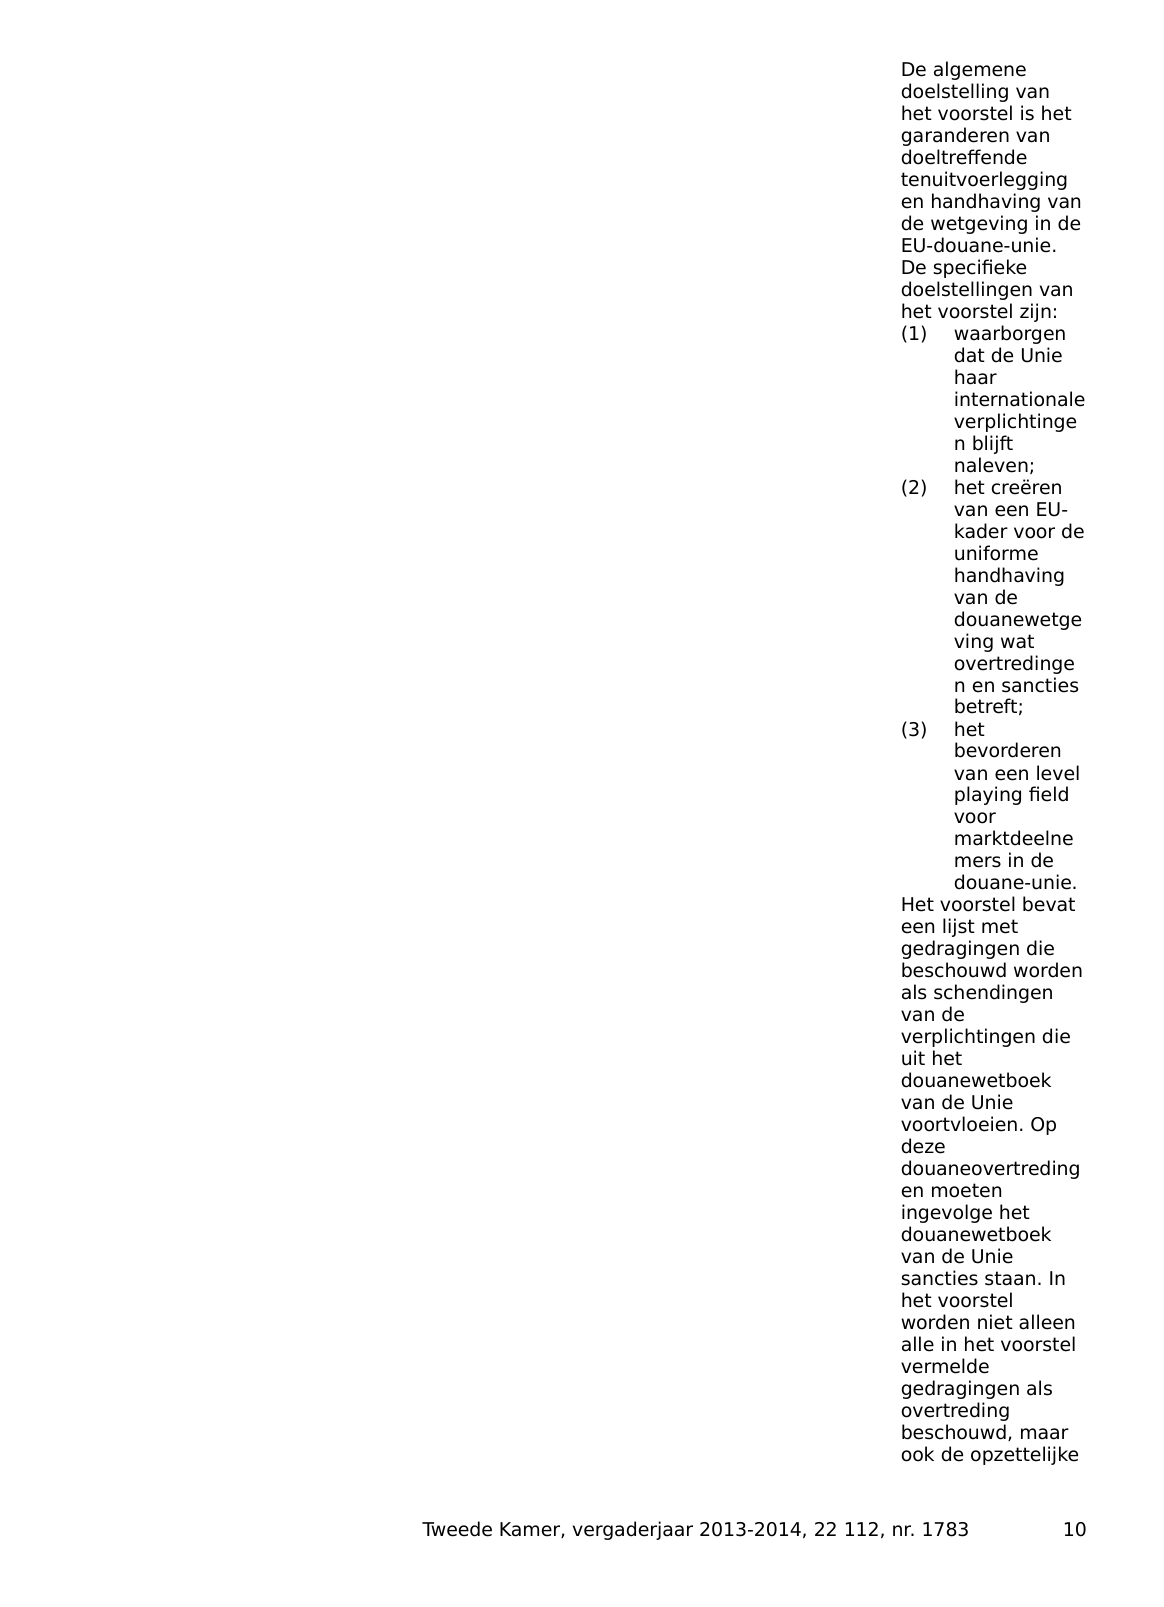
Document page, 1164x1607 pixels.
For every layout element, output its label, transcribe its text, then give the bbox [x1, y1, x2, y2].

text (2) het creëren van een EU-kader voor de uniforme handhaving van de douanewetgeving wat overtredingen en sancties betreft; [901, 477, 1087, 718]
text Het voorstel bevat een lijst met gedragingen die beschouwd worden als schendingen van de verplichtingen die uit het douanewetboek van de Unie voortvloeien. Op deze douaneovertredingen moeten ingevolge het douanewetboek van de Unie sancties staan. In het voorstel worden niet alleen alle in het voorstel vermelde gedragingen als overtreding beschouwd, maar ook de opzettelijke [901, 894, 1087, 1466]
text (1) waarborgen dat de Unie haar internationale verplichtingen blijft naleven; [901, 323, 1087, 477]
text De algemene doelstelling van het voorstel is het garanderen van doeltreffende tenuitvoerlegging en handhaving van de wetgeving in de EU-douane-unie. De specifieke doelstellingen van het voorstel zijn: [901, 59, 1087, 323]
text (3) het bevorderen van een level playing field voor marktdeelnemers in de douane-unie. [901, 718, 1087, 894]
